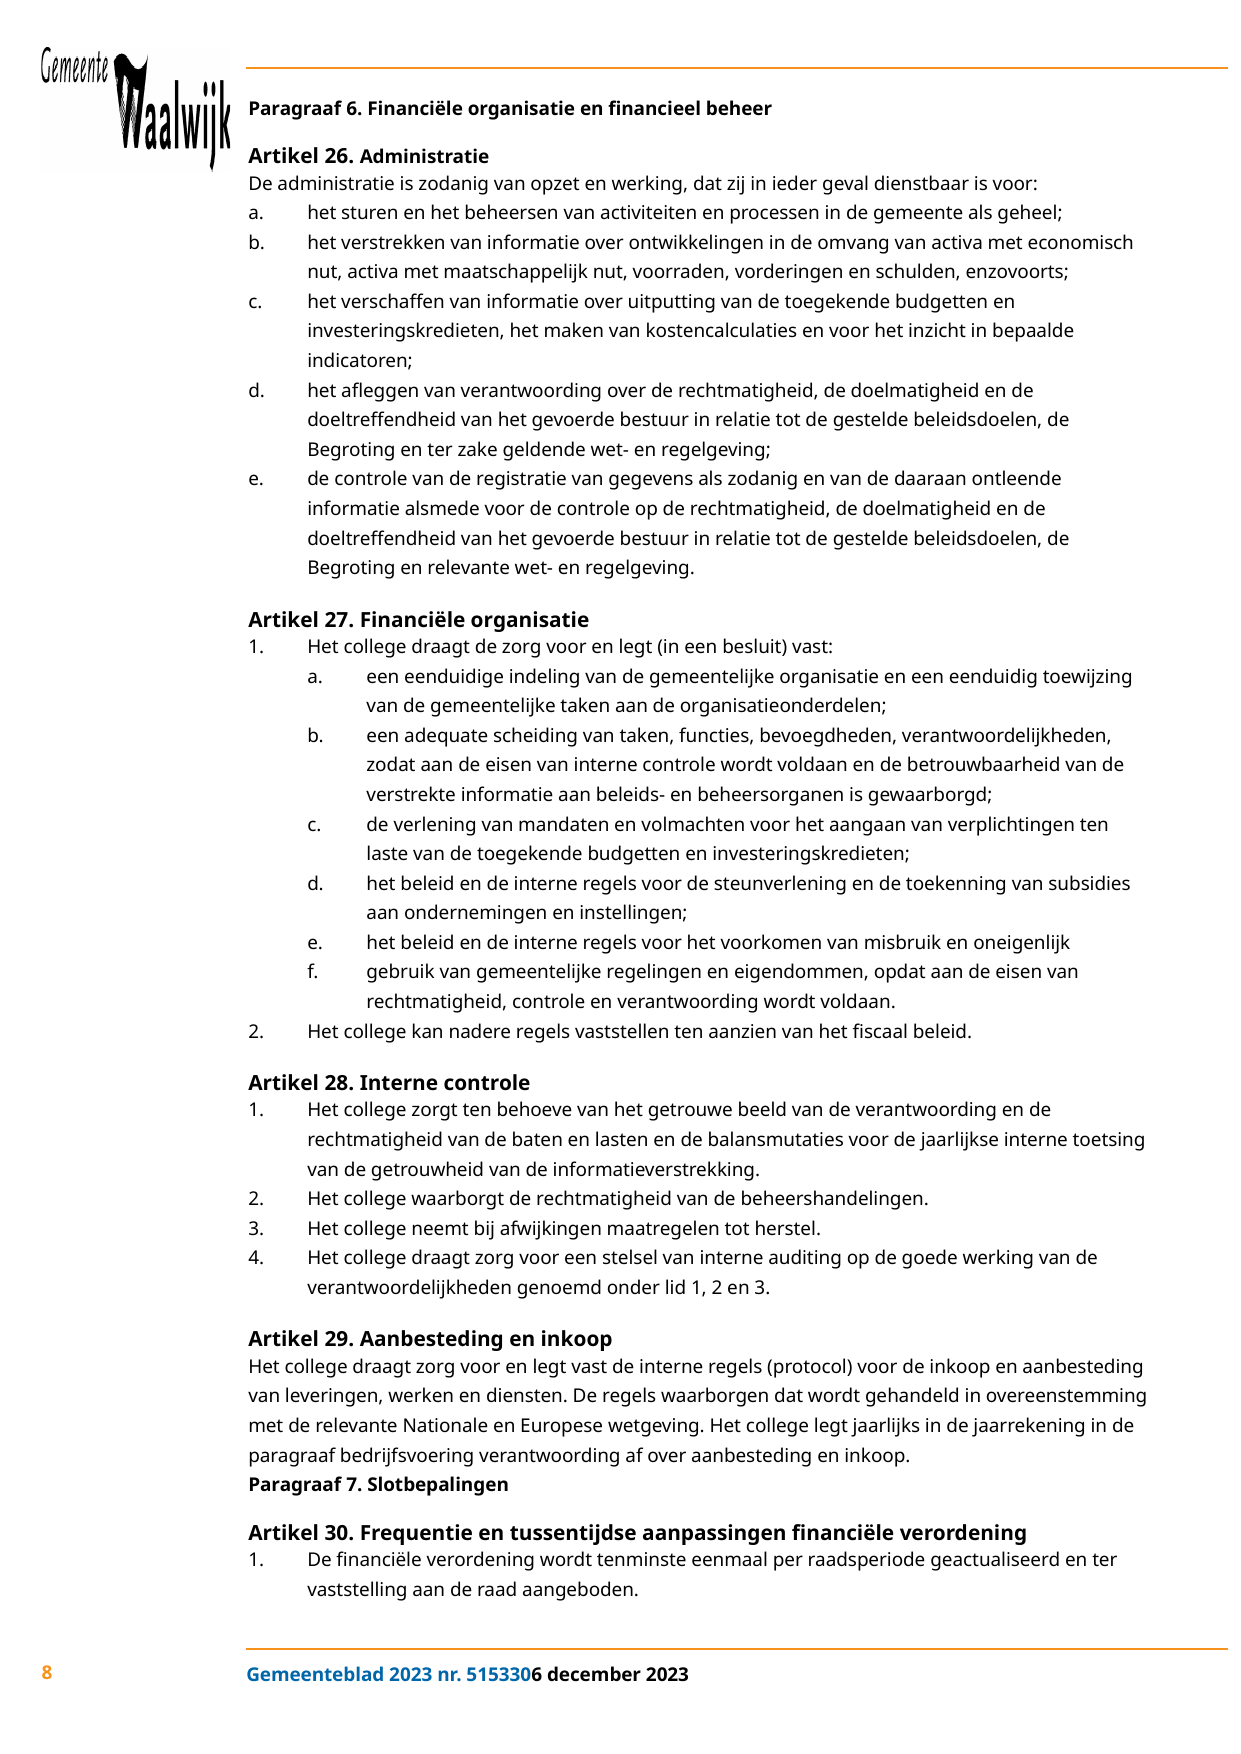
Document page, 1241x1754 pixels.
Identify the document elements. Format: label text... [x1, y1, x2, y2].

list een adequate scheiding van taken, functies, bevoegdheden, verantwoordelijkheden, zodat aan de eisen van interne controle wordt voldaan en de betrouwbaarheid van de verstrekte informatie aan beleids- en beheersorganen is gewaarborgd; [307, 722, 1152, 807]
list het verstrekken van informatie over ontwikkelingen in de omvang van activa met economisch nut, activa met maatschappelijk nut, voorraden, vorderingen en schulden, enzovoorts; [248, 229, 1152, 284]
text Artikel 30. Frequentie en tussentijdse aanpassingen financiële verordening [248, 1518, 1152, 1546]
list het verschaffen van informatie over uitputting van de toegekende budgetten en investeringskredieten, het maken van kostencalculaties en voor het inzicht in bepaalde indicatoren; [248, 288, 1152, 373]
text De administratie is zodanig van opzet en werking, dat zij in ieder geval dienstbaar is voor: [248, 170, 1152, 196]
list Het college neemt bij afwijkingen maatregelen tot herstel. [248, 1215, 1152, 1241]
list Het college kan nadere regels vaststellen ten aanzien van het fiscaal beleid. [248, 1018, 1152, 1043]
list gebruik van gemeentelijke regelingen en eigendommen, opdat aan de eisen van rechtmatigheid, controle en verantwoording wordt voldaan. [307, 959, 1152, 1014]
list het sturen en het beheersen van activiteiten en processen in de gemeente als geheel; [248, 199, 1152, 225]
text Artikel 27. Financiële organisatie [248, 605, 1152, 633]
text Paragraaf 7. Slotbepalingen [248, 1471, 1152, 1497]
list een eenduidige indeling van de gemeentelijke organisatie en een eenduidig toewijzing van de gemeentelijke taken aan de organisatieonderdelen; [307, 663, 1152, 718]
list Het college draagt de zorg voor en legt (in een besluit) vast: [248, 633, 1152, 659]
picture [41, 47, 231, 172]
list Het college waarborgt de rechtmatigheid van de beheershandelingen. [248, 1185, 1152, 1211]
list het beleid en de interne regels voor het voorkomen van misbruik en oneigenlijk [307, 929, 1152, 955]
text Het college draagt zorg voor en legt vast de interne regels (protocol) voor de inkoop en aanbesteding van leveringen, werken en diensten. De regels waarborgen dat wordt gehandeld in overeenstemming met de relevante Nationale en Europese wetgeving. Het college legt jaarlijks in de jaarrekening in de paragraaf bedrijfsvoering verantwoording af over aanbesteding en inkoop. [248, 1353, 1152, 1467]
text Artikel 28. Interne controle [248, 1068, 1152, 1097]
text Paragraaf 6. Financiële organisatie en financieel beheer [248, 95, 1152, 121]
text Artikel 29. Aanbesteding en inkoop [248, 1324, 1152, 1353]
list Het college zorgt ten behoeve van het getrouwe beeld van de verantwoording en de rechtmatigheid van de baten en lasten en de balansmutaties voor de jaarlijkse interne toetsing van de getrouwheid van de informatieverstrekking. [248, 1097, 1152, 1182]
list het beleid en de interne regels voor de steunverlening en de toekenning van subsidies aan ondernemingen en instellingen; [307, 870, 1152, 925]
list de controle van de registratie van gegevens als zodanig en van de daaraan ontleende informatie alsmede voor de controle op de rechtmatigheid, de doelmatigheid en de doeltreffendheid van het gevoerde bestuur in relatie tot de gestelde beleidsdoelen, de Begroting en relevante wet- en regelgeving. [248, 466, 1152, 580]
text Artikel 26. Administratie [248, 141, 1152, 170]
list de verlening van mandaten en volmachten voor het aangaan van verplichtingen ten laste van de toegekende budgetten en investeringskredieten; [307, 811, 1152, 866]
list Het college draagt zorg voor een stelsel van interne auditing op de goede werking van de verantwoordelijkheden genoemd onder lid 1, 2 en 3. [248, 1244, 1152, 1300]
list het afleggen van verantwoording over de rechtmatigheid, de doelmatigheid en de doeltreffendheid van het gevoerde bestuur in relatie tot de gestelde beleidsdoelen, de Begroting en ter zake geldende wet- en regelgeving; [248, 377, 1152, 462]
list De financiële verordening wordt tenminste eenmaal per raadsperiode geactualiseerd en ter vaststelling aan de raad aangeboden. [248, 1546, 1152, 1602]
